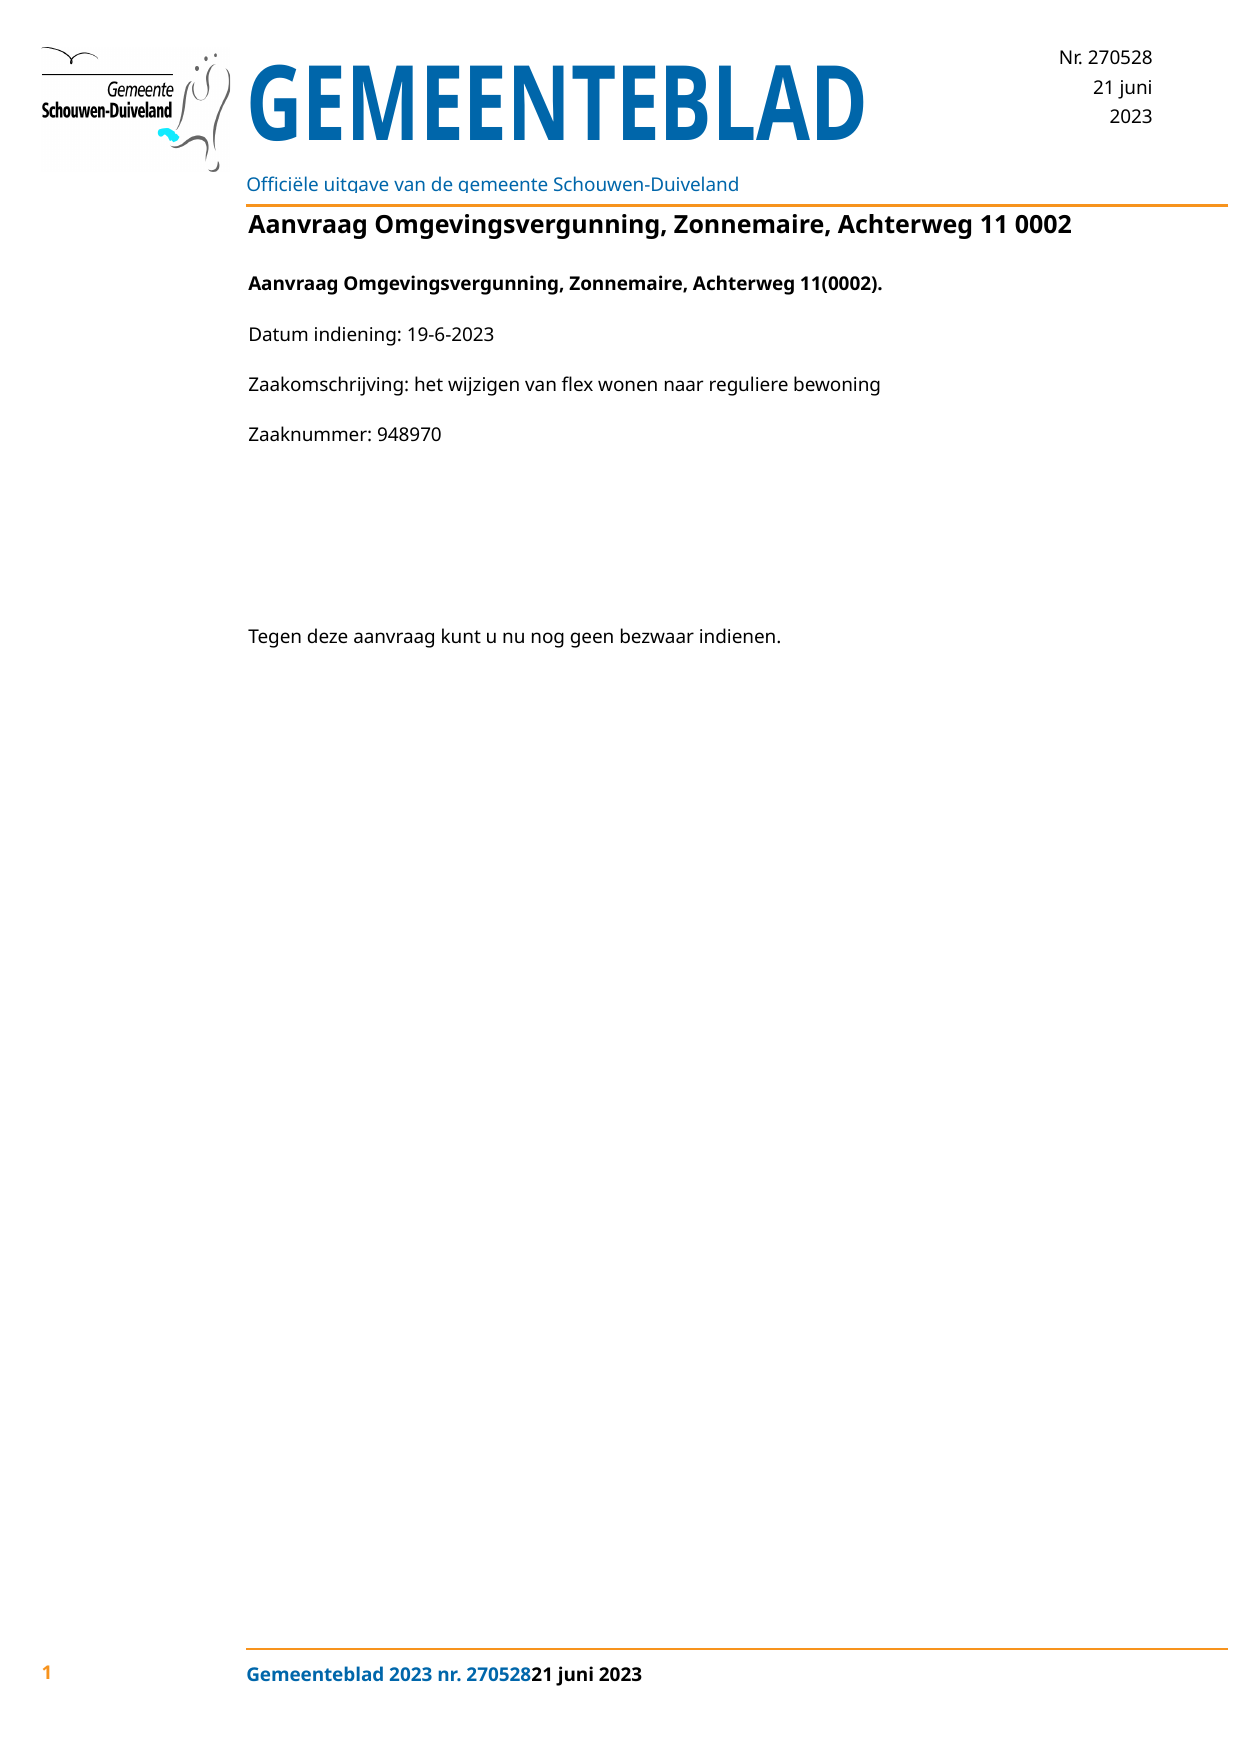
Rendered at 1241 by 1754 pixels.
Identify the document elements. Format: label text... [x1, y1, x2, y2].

text Aanvraag Omgevingsvergunning, Zonnemaire, Achterweg 11(0002). [248, 270, 1152, 296]
text Aanvraag Omgevingsvergunning, Zonnemaire, Achterweg 11 0002 [248, 207, 1152, 241]
text Zaaknummer: 948970 [248, 422, 1152, 447]
picture [41, 47, 231, 172]
text Zaakomschrijving: het wijzigen van flex wonen naar reguliere bewoning [248, 371, 1152, 397]
text Tegen deze aanvraag kunt u nu nog geen bezwaar indienen. [248, 623, 1152, 649]
text Datum indiening: 19-6-2023 [248, 321, 1152, 346]
